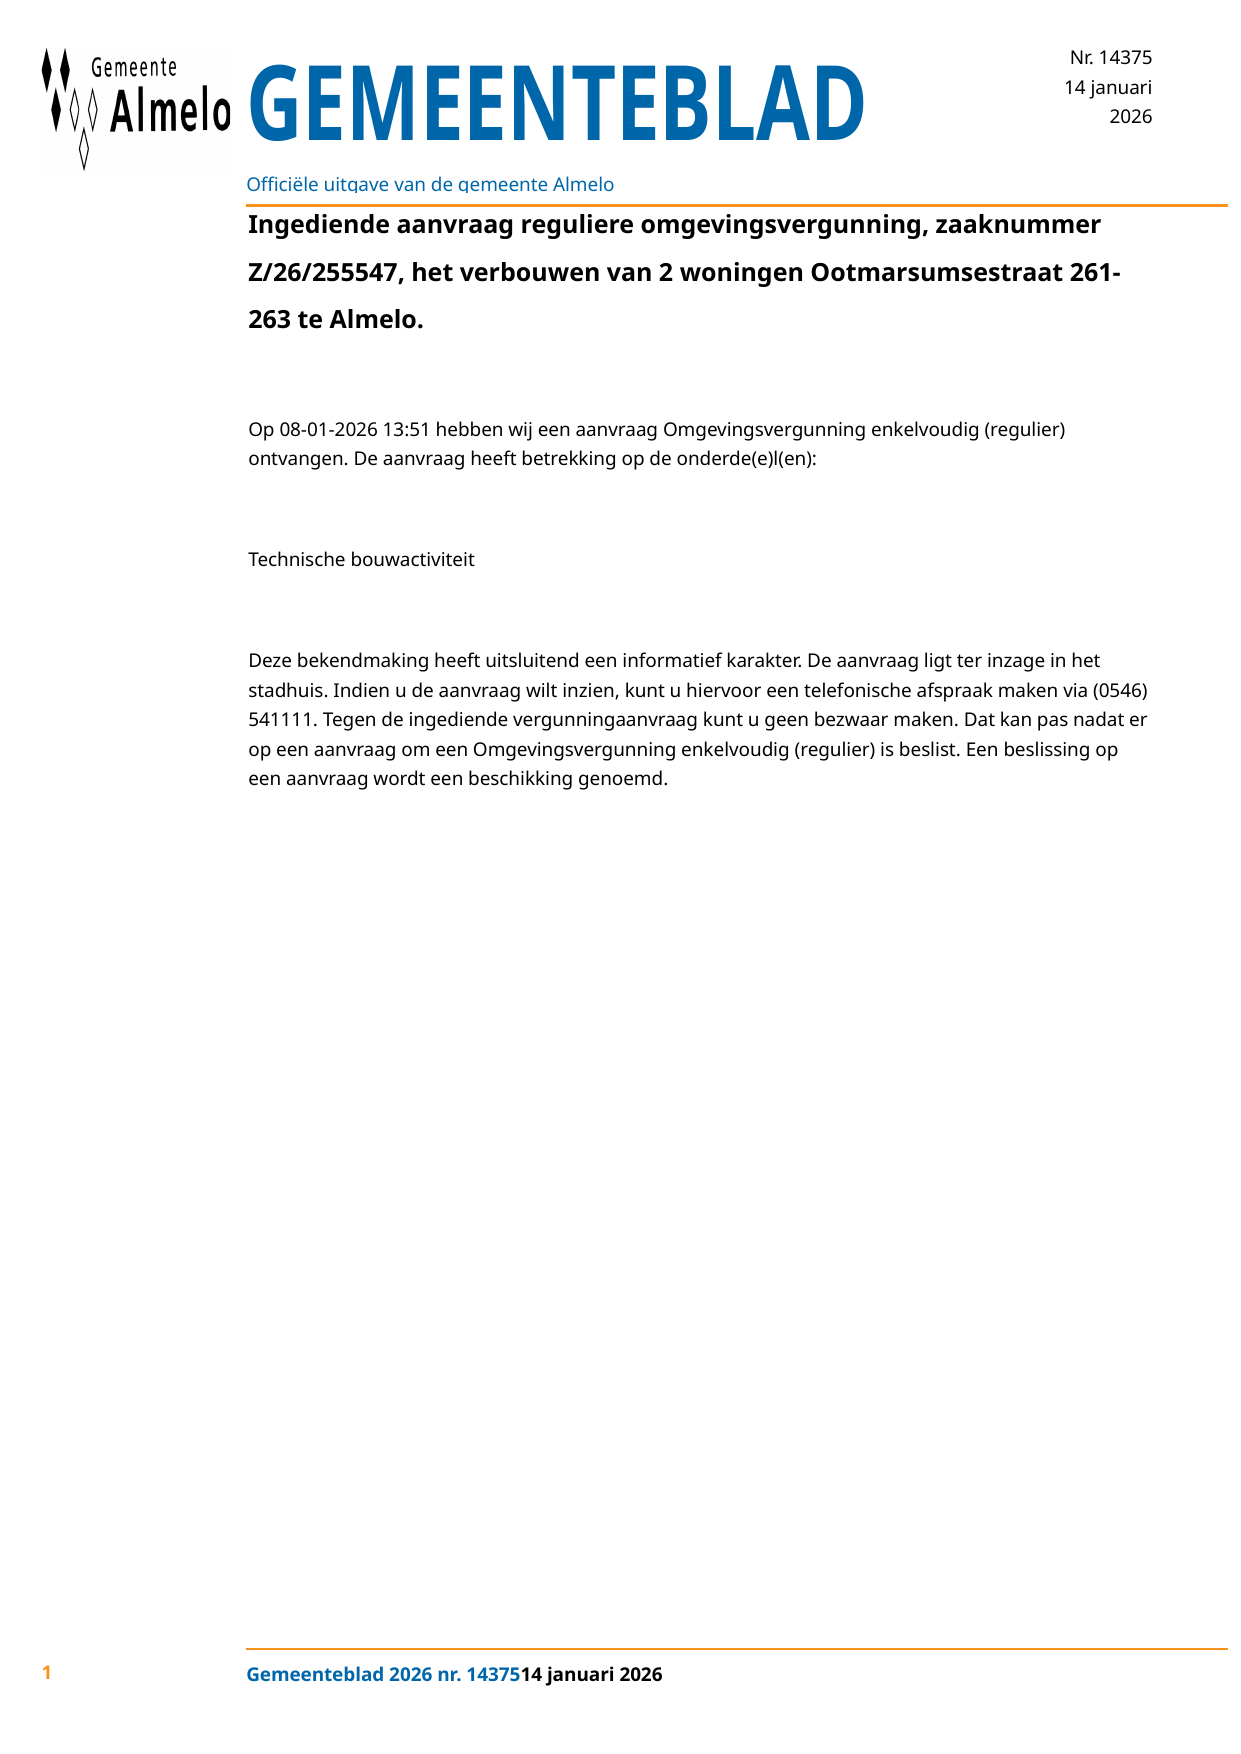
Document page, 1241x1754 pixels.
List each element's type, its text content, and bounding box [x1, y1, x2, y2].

text Op 08-01-2026 13:51 hebben wij een aanvraag Omgevingsvergunning enkelvoudig (regulier) ontvangen. De aanvraag heeft betrekking op de onderde(e)l(en): [248, 416, 1152, 471]
picture [41, 47, 231, 172]
text Technische bouwactiviteit [248, 546, 1152, 572]
text Deze bekendmaking heeft uitsluitend een informatief karakter. De aanvraag ligt ter inzage in het stadhuis. Indien u de aanvraag wilt inzien, kunt u hiervoor een telefonische afspraak maken via (0546) 541111. Tegen de ingediende vergunningaanvraag kunt u geen bezwaar maken. Dat kan pas nadat er op een aanvraag om een Omgevingsvergunning enkelvoudig (regulier) is beslist. Een beslissing op een aanvraag wordt een beschikking genoemd. [248, 647, 1152, 791]
text Ingediende aanvraag reguliere omgevingsvergunning, zaaknummer Z/26/255547, het verbouwen van 2 woningen Ootmarsumsestraat 261-263 te Almelo. [248, 207, 1152, 336]
